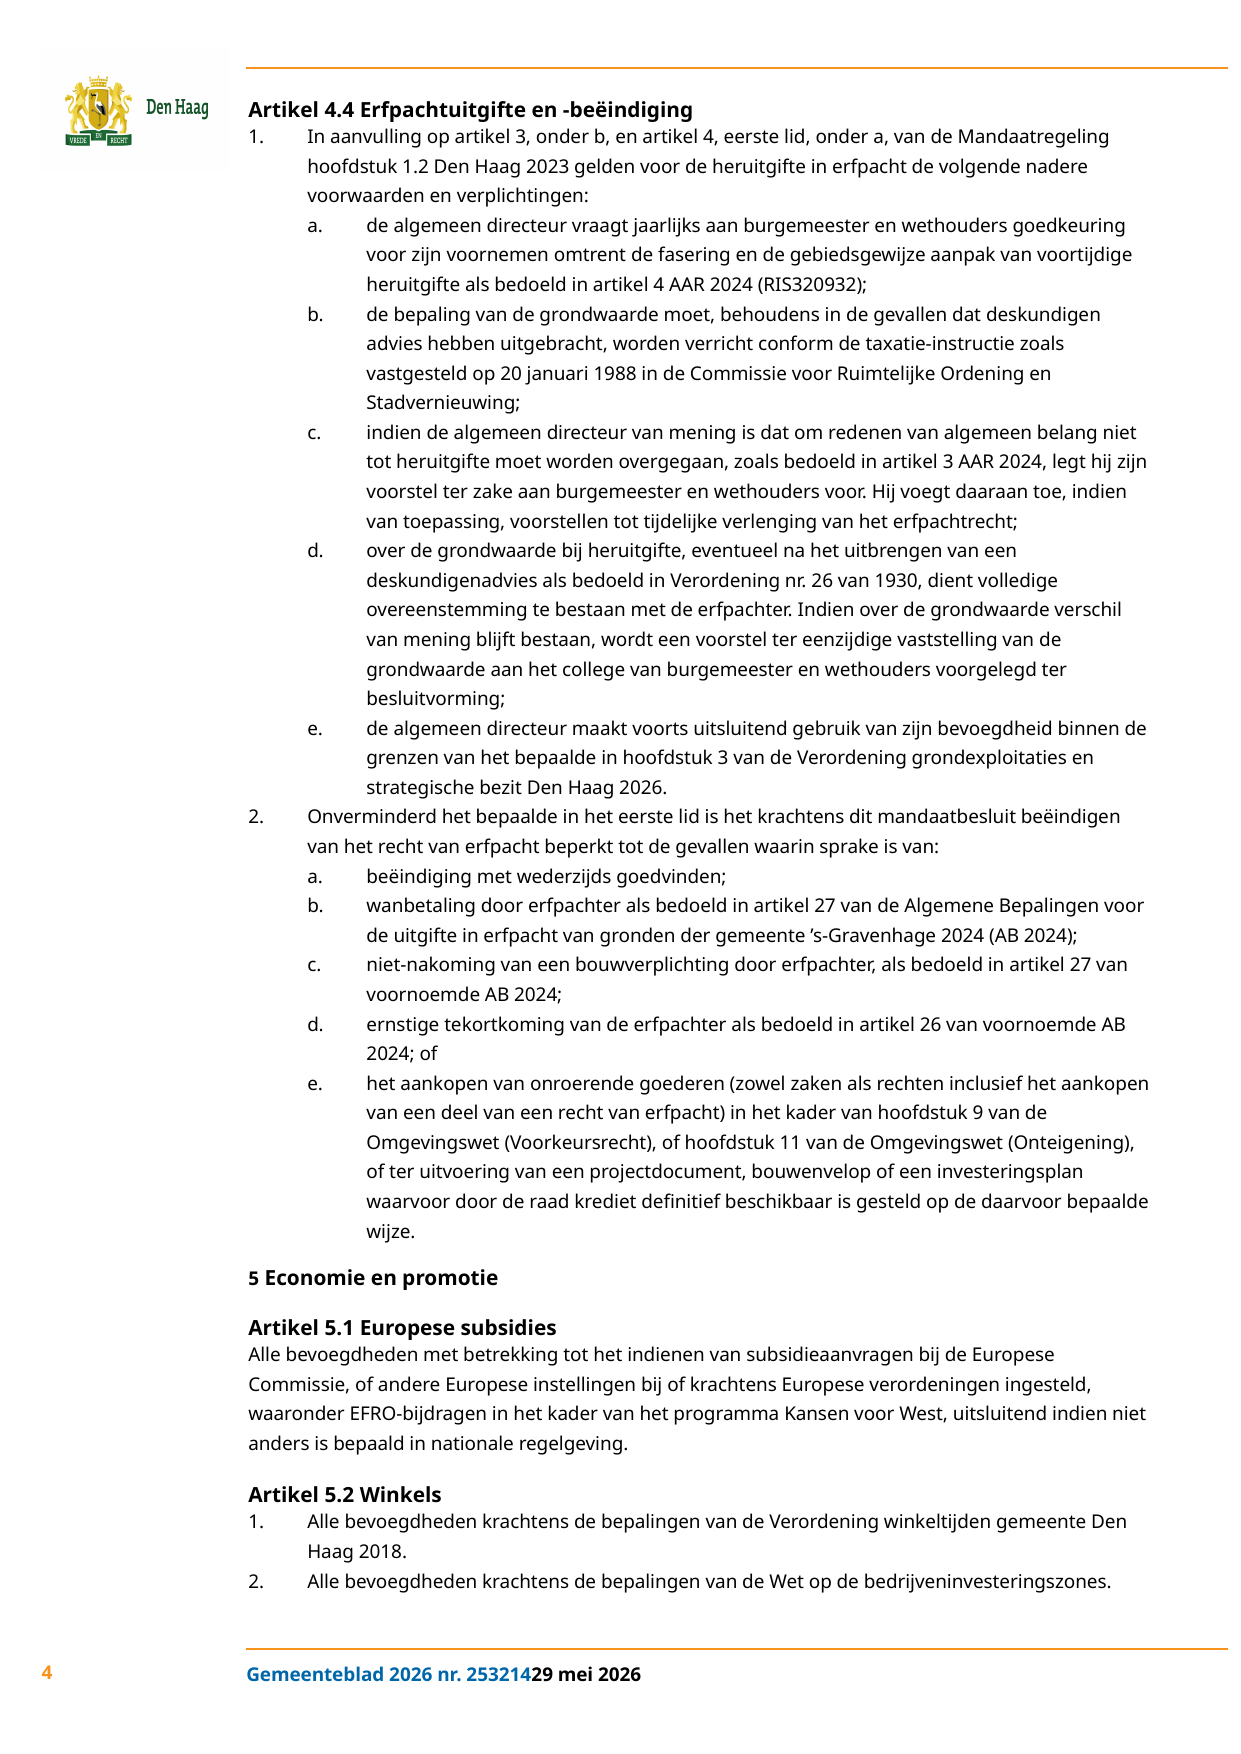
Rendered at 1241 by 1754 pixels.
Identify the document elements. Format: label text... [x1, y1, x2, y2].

text 5 Economie en promotie [248, 1263, 1152, 1292]
picture [41, 47, 231, 172]
list de bepaling van de grondwaarde moet, behoudens in de gevallen dat deskundigen advies hebben uitgebracht, worden verricht conform de taxatie-instructie zoals vastgesteld op 20 januari 1988 in de Commissie voor Ruimtelijke Ordening en Stadvernieuwing; [307, 301, 1152, 415]
list het aankopen van onroerende goederen (zowel zaken als rechten inclusief het aankopen van een deel van een recht van erfpacht) in het kader van hoofdstuk 9 van de Omgevingswet (Voorkeursrecht), of hoofdstuk 11 van de Omgevingswet (Onteigening), of ter uitvoering van een projectdocument, bouwenvelop of een investeringsplan waarvoor door de raad krediet definitief beschikbaar is gesteld op de daarvoor bepaalde wijze. [307, 1070, 1152, 1243]
text Artikel 5.1 Europese subsidies [248, 1313, 1152, 1341]
list over de grondwaarde bij heruitgifte, eventueel na het uitbrengen van een deskundigenadvies als bedoeld in Verordening nr. 26 van 1930, dient volledige overeenstemming te bestaan met de erfpachter. Indien over de grondwaarde verschil van mening blijft bestaan, wordt een voorstel ter eenzijdige vaststelling van de grondwaarde aan het college van burgemeester en wethouders voorgelegd ter besluitvorming; [307, 537, 1152, 711]
list niet-nakoming van een bouwverplichting door erfpachter, als bedoeld in artikel 27 van voornoemde AB 2024; [307, 952, 1152, 1007]
list Alle bevoegdheden krachtens de bepalingen van de Verordening winkeltijden gemeente Den Haag 2018. [248, 1509, 1152, 1564]
list Alle bevoegdheden krachtens de bepalingen van de Wet op de bedrijveninvesteringszones. [248, 1568, 1152, 1594]
list Onverminderd het bepaalde in het eerste lid is het krachtens dit mandaatbesluit beëindigen van het recht van erfpacht beperkt tot de gevallen waarin sprake is van: [248, 804, 1152, 859]
list wanbetaling door erfpachter als bedoeld in artikel 27 van de Algemene Bepalingen voor de uitgifte in erfpacht van gronden der gemeente ’s-Gravenhage 2024 (AB 2024); [307, 892, 1152, 948]
list In aanvulling op artikel 3, onder b, en artikel 4, eerste lid, onder a, van de Mandaatregeling hoofdstuk 1.2 Den Haag 2023 gelden voor de heruitgifte in erfpacht de volgende nadere voorwaarden en verplichtingen: [248, 123, 1152, 208]
text Artikel 5.2 Winkels [248, 1480, 1152, 1509]
list de algemeen directeur maakt voorts uitsluitend gebruik van zijn bevoegdheid binnen de grenzen van het bepaalde in hoofdstuk 3 van de Verordening grondexploitaties en strategische bezit Den Haag 2026. [307, 715, 1152, 800]
list ernstige tekortkoming van de erfpachter als bedoeld in artikel 26 van voornoemde AB 2024; of [307, 1011, 1152, 1066]
list de algemeen directeur vraagt jaarlijks aan burgemeester en wethouders goedkeuring voor zijn voornemen omtrent de fasering en de gebiedsgewijze aanpak van voortijdige heruitgifte als bedoeld in artikel 4 AAR 2024 (RIS320932); [307, 212, 1152, 297]
text Alle bevoegdheden met betrekking tot het indienen van subsidieaanvragen bij de Europese Commissie, of andere Europese instellingen bij of krachtens Europese verordeningen ingesteld, waaronder EFRO-bijdragen in het kader van het programma Kansen voor West, uitsluitend indien niet anders is bepaald in nationale regelgeving. [248, 1341, 1152, 1456]
text Artikel 4.4 Erfpachtuitgifte en -beëindiging [248, 95, 1152, 123]
list beëindiging met wederzijds goedvinden; [307, 863, 1152, 888]
list indien de algemeen directeur van mening is dat om redenen van algemeen belang niet tot heruitgifte moet worden overgegaan, zoals bedoeld in artikel 3 AAR 2024, legt hij zijn voorstel ter zake aan burgemeester en wethouders voor. Hij voegt daaraan toe, indien van toepassing, voorstellen tot tijdelijke verlenging van het erfpachtrecht; [307, 419, 1152, 533]
